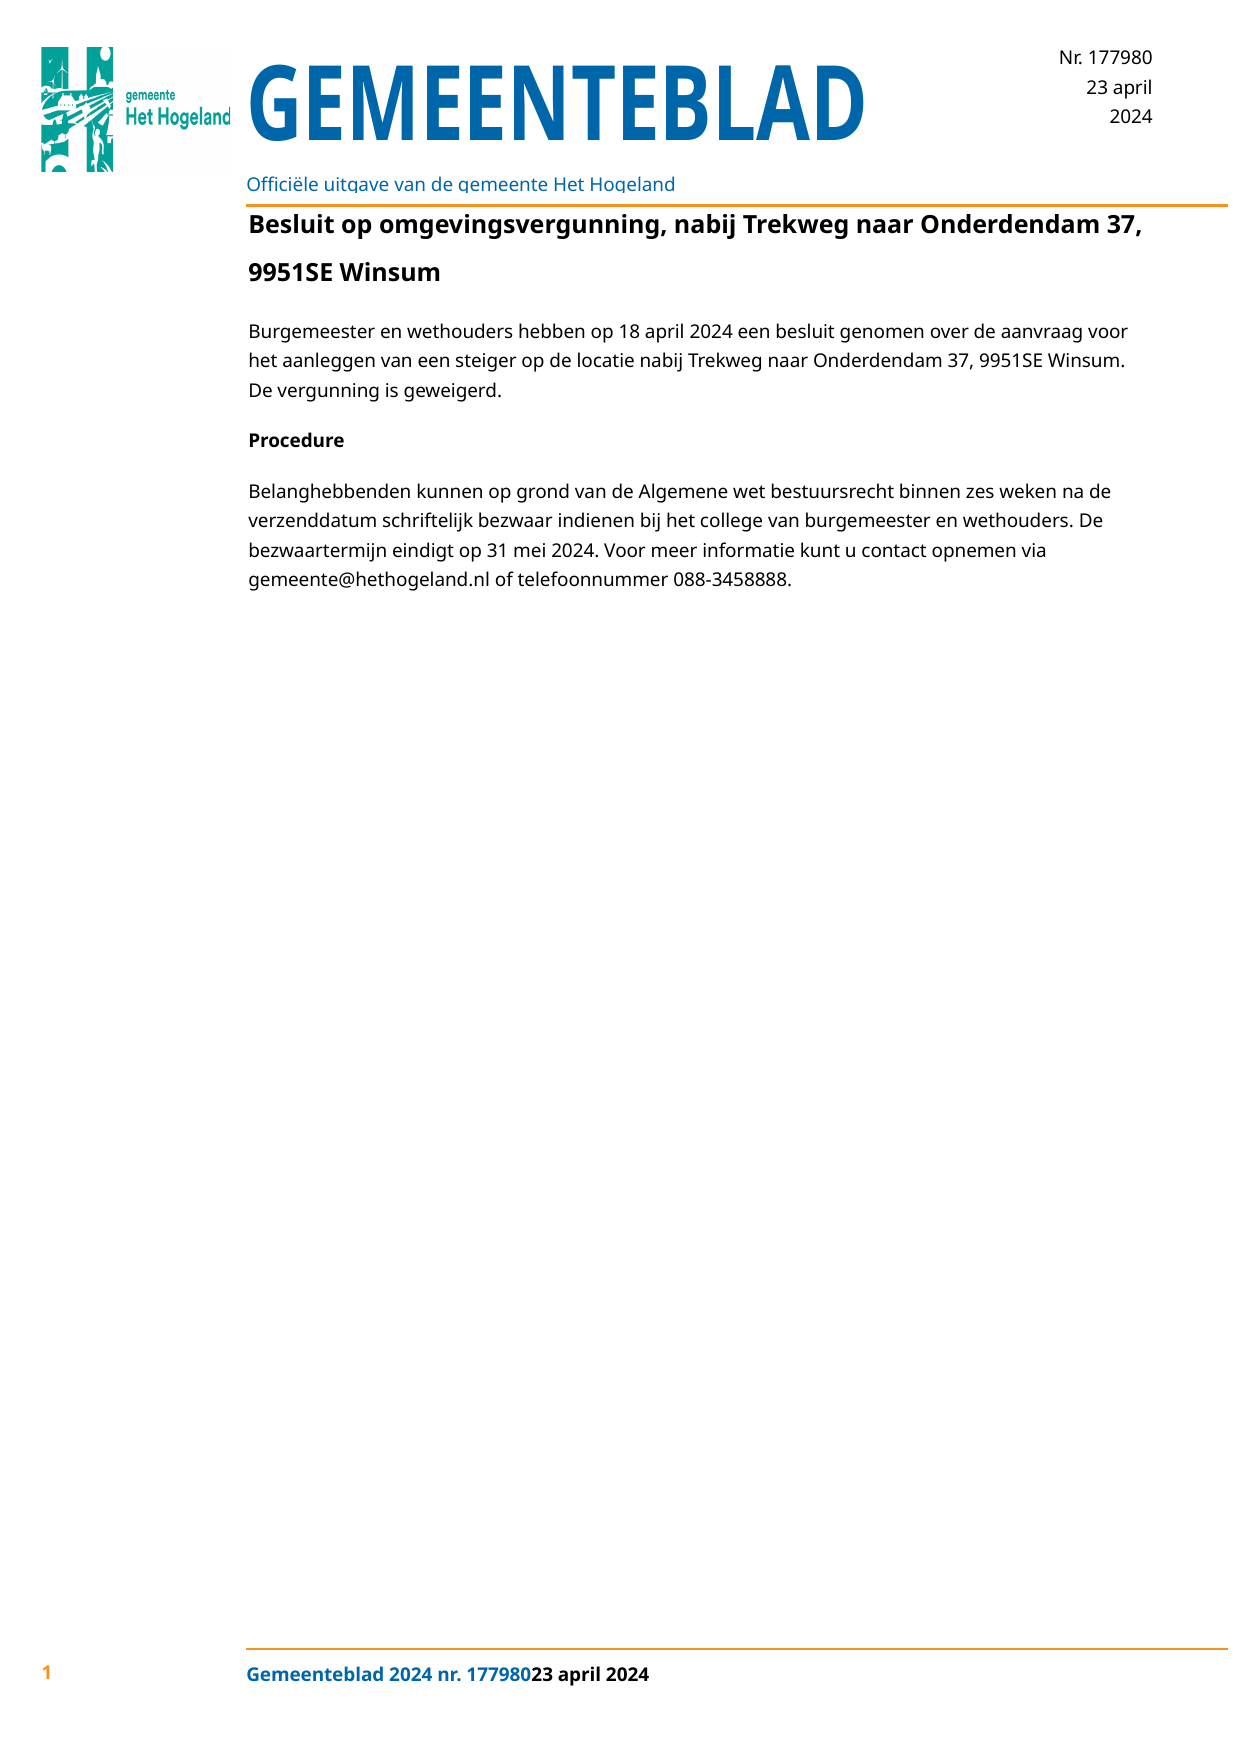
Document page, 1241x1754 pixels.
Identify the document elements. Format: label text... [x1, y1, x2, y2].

text Besluit op omgevingsvergunning, nabij Trekweg naar Onderdendam 37, 9951SE Winsum [248, 207, 1152, 288]
picture [41, 47, 231, 172]
text Belanghebbenden kunnen op grond van de Algemene wet bestuursrecht binnen zes weken na de verzenddatum schriftelijk bezwaar indienen bij het college van burgemeester en wethouders. De bezwaartermijn eindigt op 31 mei 2024. Voor meer informatie kunt u contact opnemen via gemeente@hethogeland.nl of telefoonnummer 088-3458888. [248, 478, 1152, 592]
text Procedure [248, 427, 1152, 453]
text Burgemeester en wethouders hebben op 18 april 2024 een besluit genomen over de aanvraag voor het aanleggen van een steiger op de locatie nabij Trekweg naar Onderdendam 37, 9951SE Winsum. De vergunning is geweigerd. [248, 318, 1152, 403]
